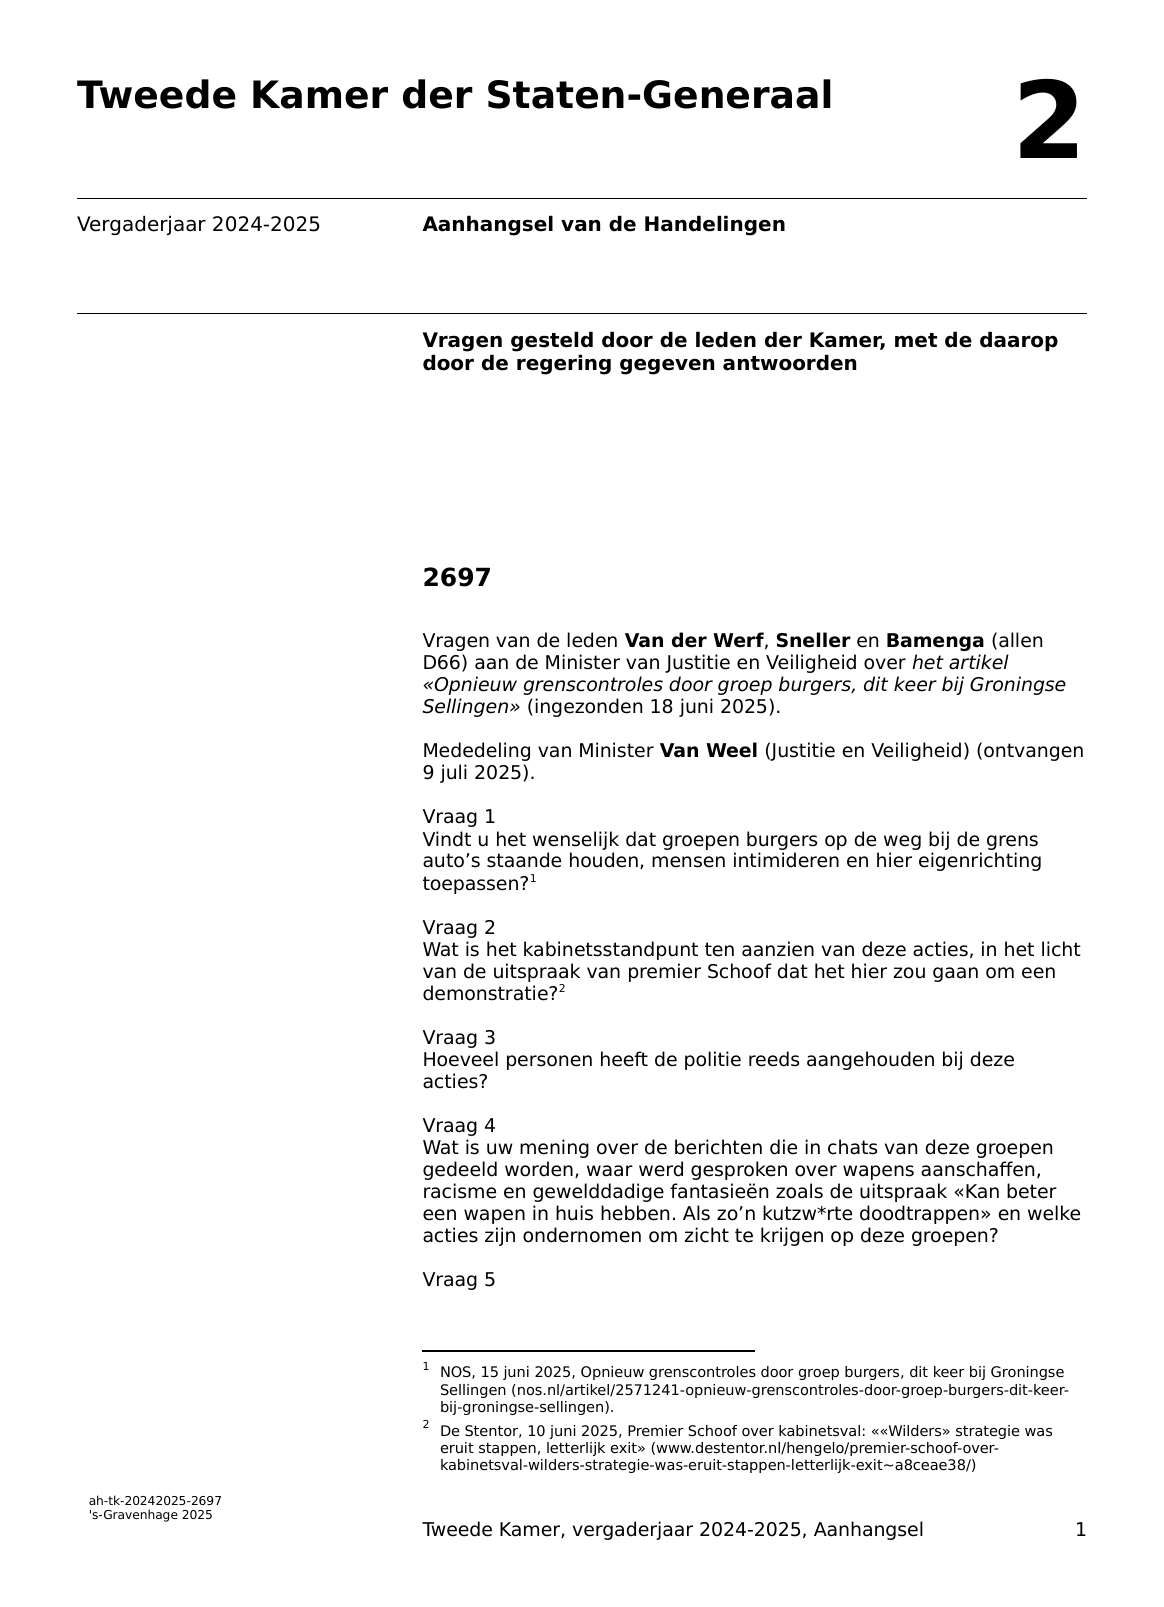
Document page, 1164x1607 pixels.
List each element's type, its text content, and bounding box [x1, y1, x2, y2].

table_cell Vergaderjaar 2024-2025 [77, 199, 422, 313]
text Vraag 3 [422, 1027, 1087, 1049]
table_header Tweede Kamer der Staten-Generaal [77, 59, 886, 198]
text Vraag 5 [422, 1269, 1087, 1291]
text Wat is het kabinetsstandpunt ten aanzien van deze acties, in het licht van de uitspraak van premier Schoof dat het hier zou gaan om een demonstratie? [422, 938, 1087, 1004]
text Vindt u het wenselijk dat groepen burgers op de weg bij de grens auto’s staande houden, mensen intimideren en hier eigenrichting toepassen? [422, 828, 1087, 894]
text 2697 [422, 563, 1087, 592]
text 's-Gravenhage 2025 [88, 1508, 323, 1522]
table_cell Vragen gesteld door de leden der Kamer, met de daarop door de regering gegeven antwoorden [422, 314, 1087, 375]
table_cell [77, 314, 422, 375]
text Mededeling van Minister Van Weel (Justitie en Veiligheid) (ontvangen 9 juli 2025). [422, 740, 1087, 784]
table_header 2 [886, 59, 1087, 198]
text NOS, 15 juni 2025, Opnieuw grenscontroles door groep burgers, dit keer bij Groningse Sellingen (nos.nl/artikel/2571241-opnieuw-grenscontroles-door-groep-burgers-dit-keer-bij-groningse-sellingen). [422, 1360, 1087, 1416]
text Vraag 1 [422, 806, 1087, 828]
text De Stentor, 10 juni 2025, Premier Schoof over kabinetsval: ««Wilders» strategie was eruit stappen, letterlijk exit» (www.destentor.nl/hengelo/premier-schoof-over-kabinetsval-wilders-strategie-was-eruit-stappen-letterlijk-exit~a8ceae38/) [422, 1418, 1087, 1474]
text Hoeveel personen heeft de politie reeds aangehouden bij deze acties? [422, 1049, 1087, 1093]
text ah-tk-20242025-2697 [88, 1494, 323, 1508]
table_cell Aanhangsel van de Handelingen [422, 199, 1087, 313]
text Vraag 4 [422, 1115, 1087, 1137]
text Vragen van de leden Van der Werf, Sneller en Bamenga (allen D66) aan de Minister van Justitie en Veiligheid over het artikel «Opnieuw grenscontroles door groep burgers, dit keer bij Groningse Sellingen» (ingezonden 18 juni 2025). [422, 630, 1087, 718]
text Vraag 2 [422, 917, 1087, 938]
text Wat is uw mening over de berichten die in chats van deze groepen gedeeld worden, waar werd gesproken over wapens aanschaffen, racisme en gewelddadige fantasieën zoals de uitspraak «Kan beter een wapen in huis hebben. Als zo’n kutzw*rte doodtrappen» en welke acties zijn ondernomen om zicht te krijgen op deze groepen? [422, 1137, 1087, 1247]
